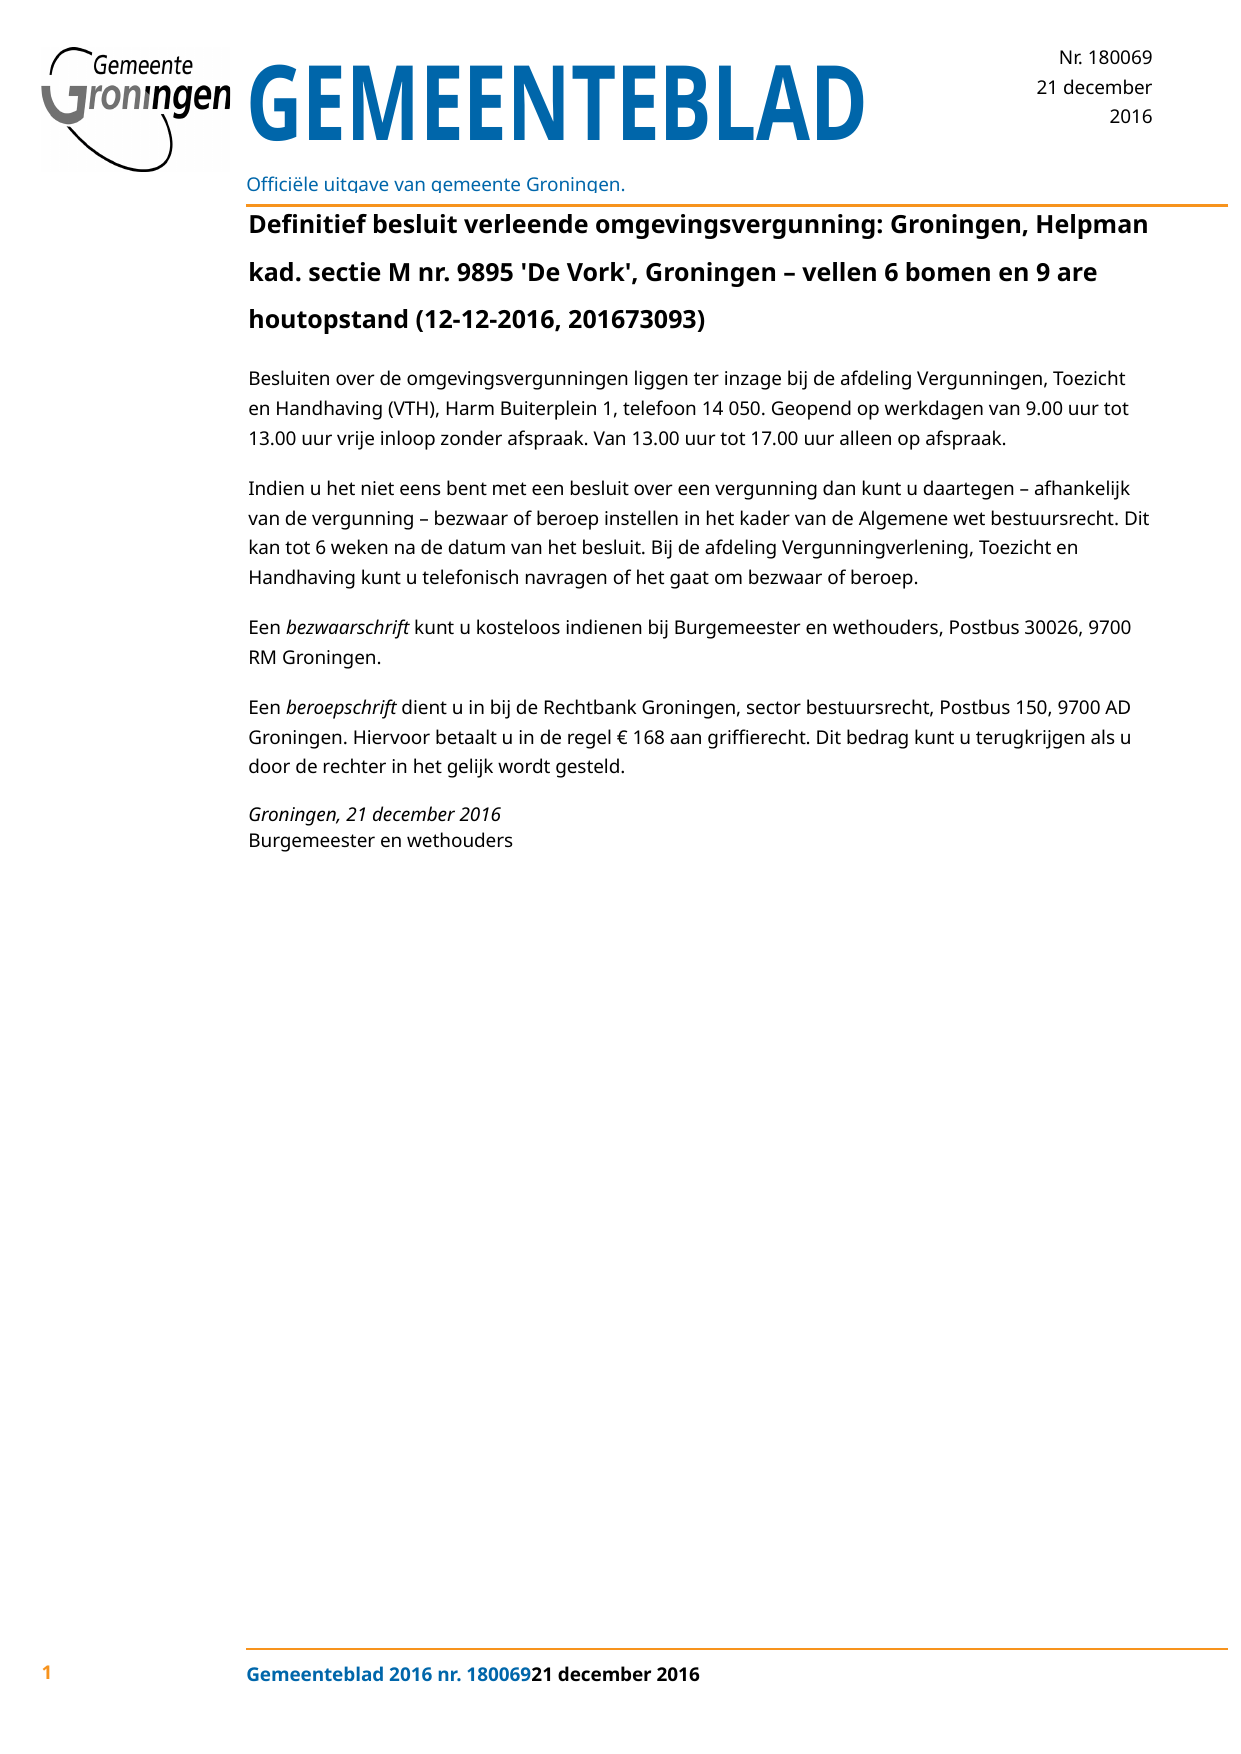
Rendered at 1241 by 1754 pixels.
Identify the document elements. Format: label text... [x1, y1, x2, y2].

text Besluiten over de omgevingsvergunningen liggen ter inzage bij de afdeling Vergunningen, Toezicht en Handhaving (VTH), Harm Buiterplein 1, telefoon 14 050. Geopend op werkdagen van 9.00 uur tot 13.00 uur vrije inloop zonder afspraak. Van 13.00 uur tot 17.00 uur alleen op afspraak. [248, 366, 1152, 450]
picture [41, 47, 231, 172]
text Definitief besluit verleende omgevingsvergunning: Groningen, Helpman kad. sectie M nr. 9895 'De Vork', Groningen – vellen 6 bomen en 9 are houtopstand (12-12-2016, 201673093) [248, 207, 1152, 336]
text Een bezwaarschrift kunt u kosteloos indienen bij Burgemeester en wethouders, Postbus 30026, 9700 RM Groningen. [248, 614, 1152, 669]
text Groningen, 21 december 2016 [248, 801, 1152, 827]
text Burgemeester en wethouders [248, 827, 1152, 853]
text Indien u het niet eens bent met een besluit over een vergunning dan kunt u daartegen – afhankelijk van de vergunning – bezwaar of beroep instellen in het kader van de Algemene wet bestuursrecht. Dit kan tot 6 weken na de datum van het besluit. Bij de afdeling Vergunningverlening, Toezicht en Handhaving kunt u telefonisch navragen of het gaat om bezwaar of beroep. [248, 475, 1152, 589]
text Een beroepschrift dient u in bij de Rechtbank Groningen, sector bestuursrecht, Postbus 150, 9700 AD Groningen. Hiervoor betaalt u in de regel € 168 aan griffierecht. Dit bedrag kunt u terugkrijgen als u door de rechter in het gelijk wordt gesteld. [248, 694, 1152, 779]
